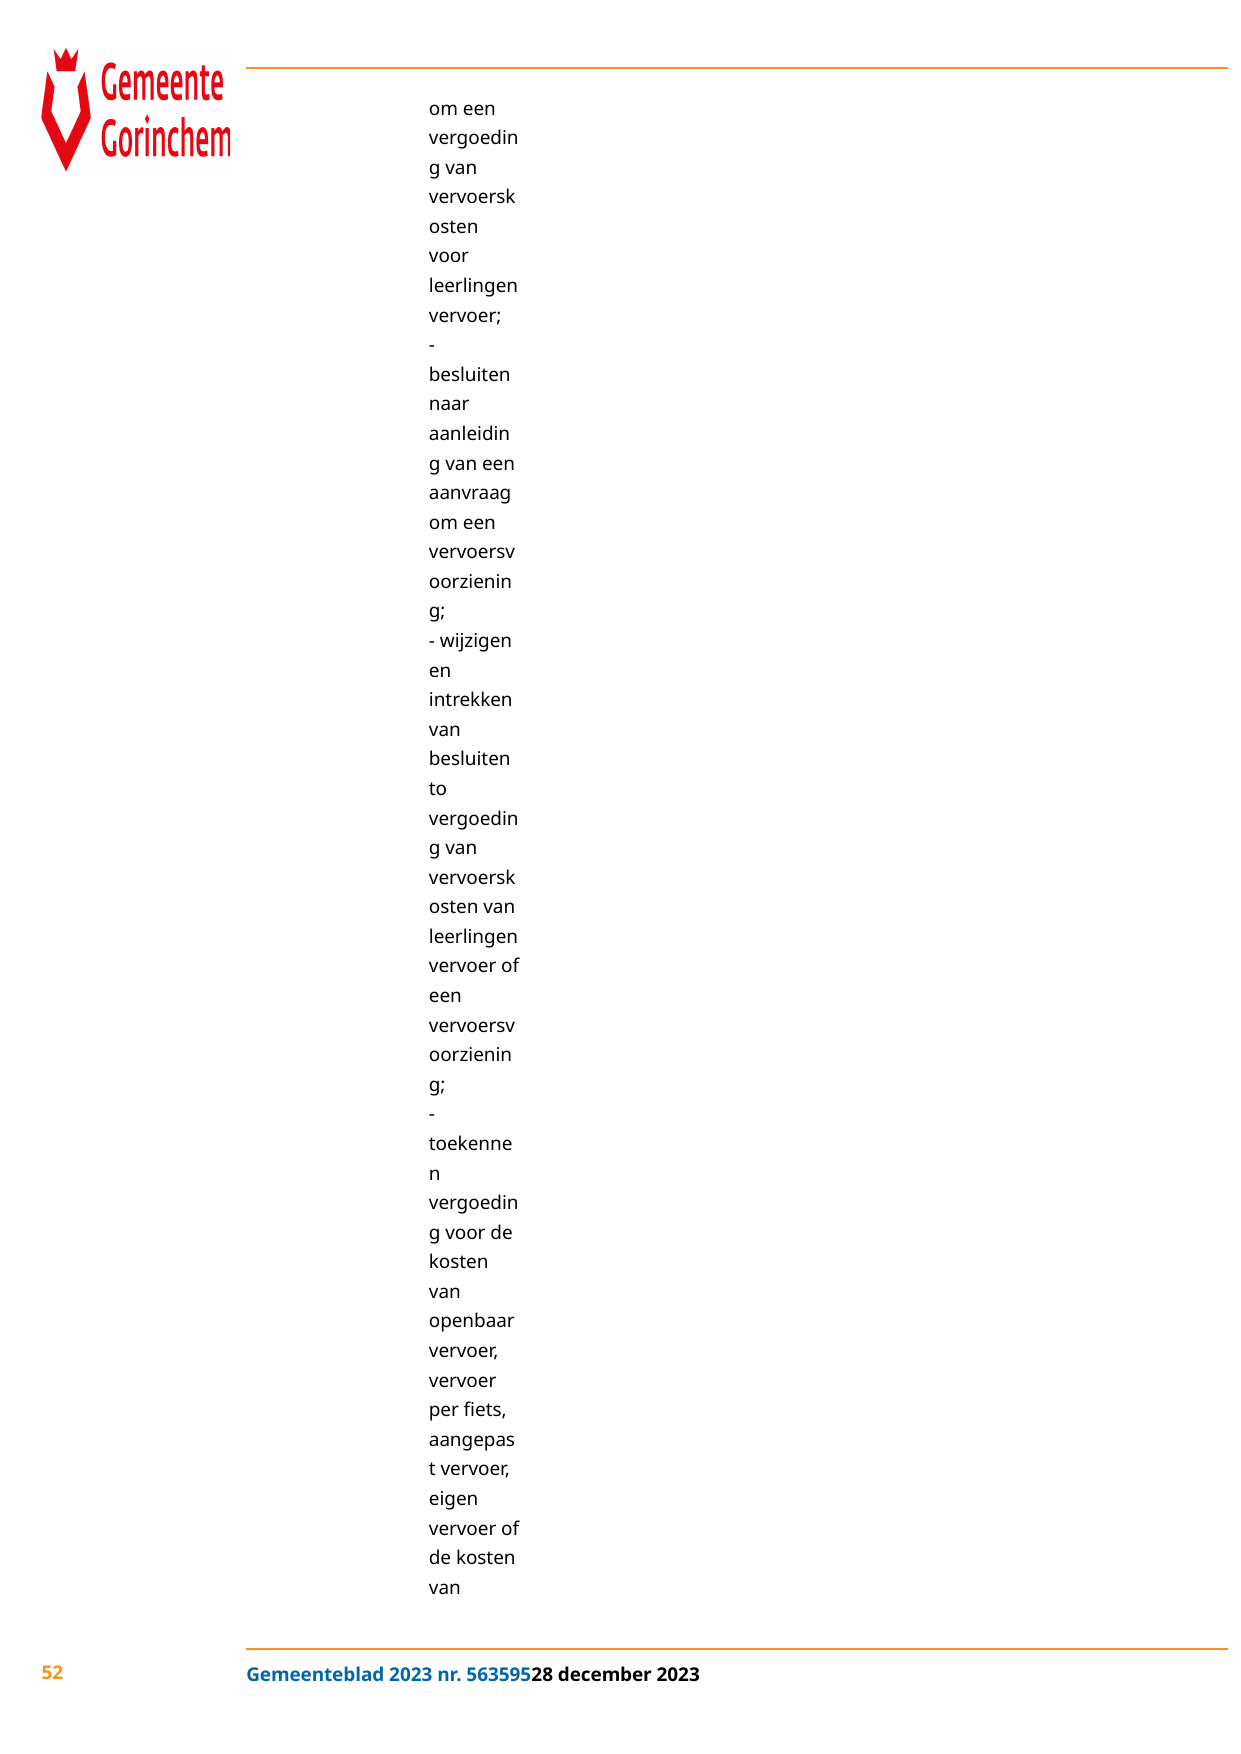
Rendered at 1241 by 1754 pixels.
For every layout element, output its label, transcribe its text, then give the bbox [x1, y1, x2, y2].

table_cell [700, 95, 790, 1600]
table_cell [790, 95, 881, 1600]
table_cell [338, 95, 429, 1600]
table_cell om een vergoeding van vervoerskosten voor leerlingenvervoer; - besluiten naar aanleiding van een aanvraag om een vervoersvoorziening; - wijzigen en intrekken van besluiten to vergoeding van vervoerskosten van leerlingenvervoer of een vervoersvoorziening; - toekennen vergoeding voor de kosten van openbaar vervoer, vervoer per fiets, aangepast vervoer, eigen vervoer of de kosten van [429, 95, 519, 1600]
table_cell [248, 95, 338, 1600]
picture [41, 47, 231, 172]
table_cell [1061, 95, 1152, 1600]
table_cell [971, 95, 1061, 1600]
table_cell [881, 95, 971, 1600]
table_cell [609, 95, 700, 1600]
table_cell [519, 95, 609, 1600]
